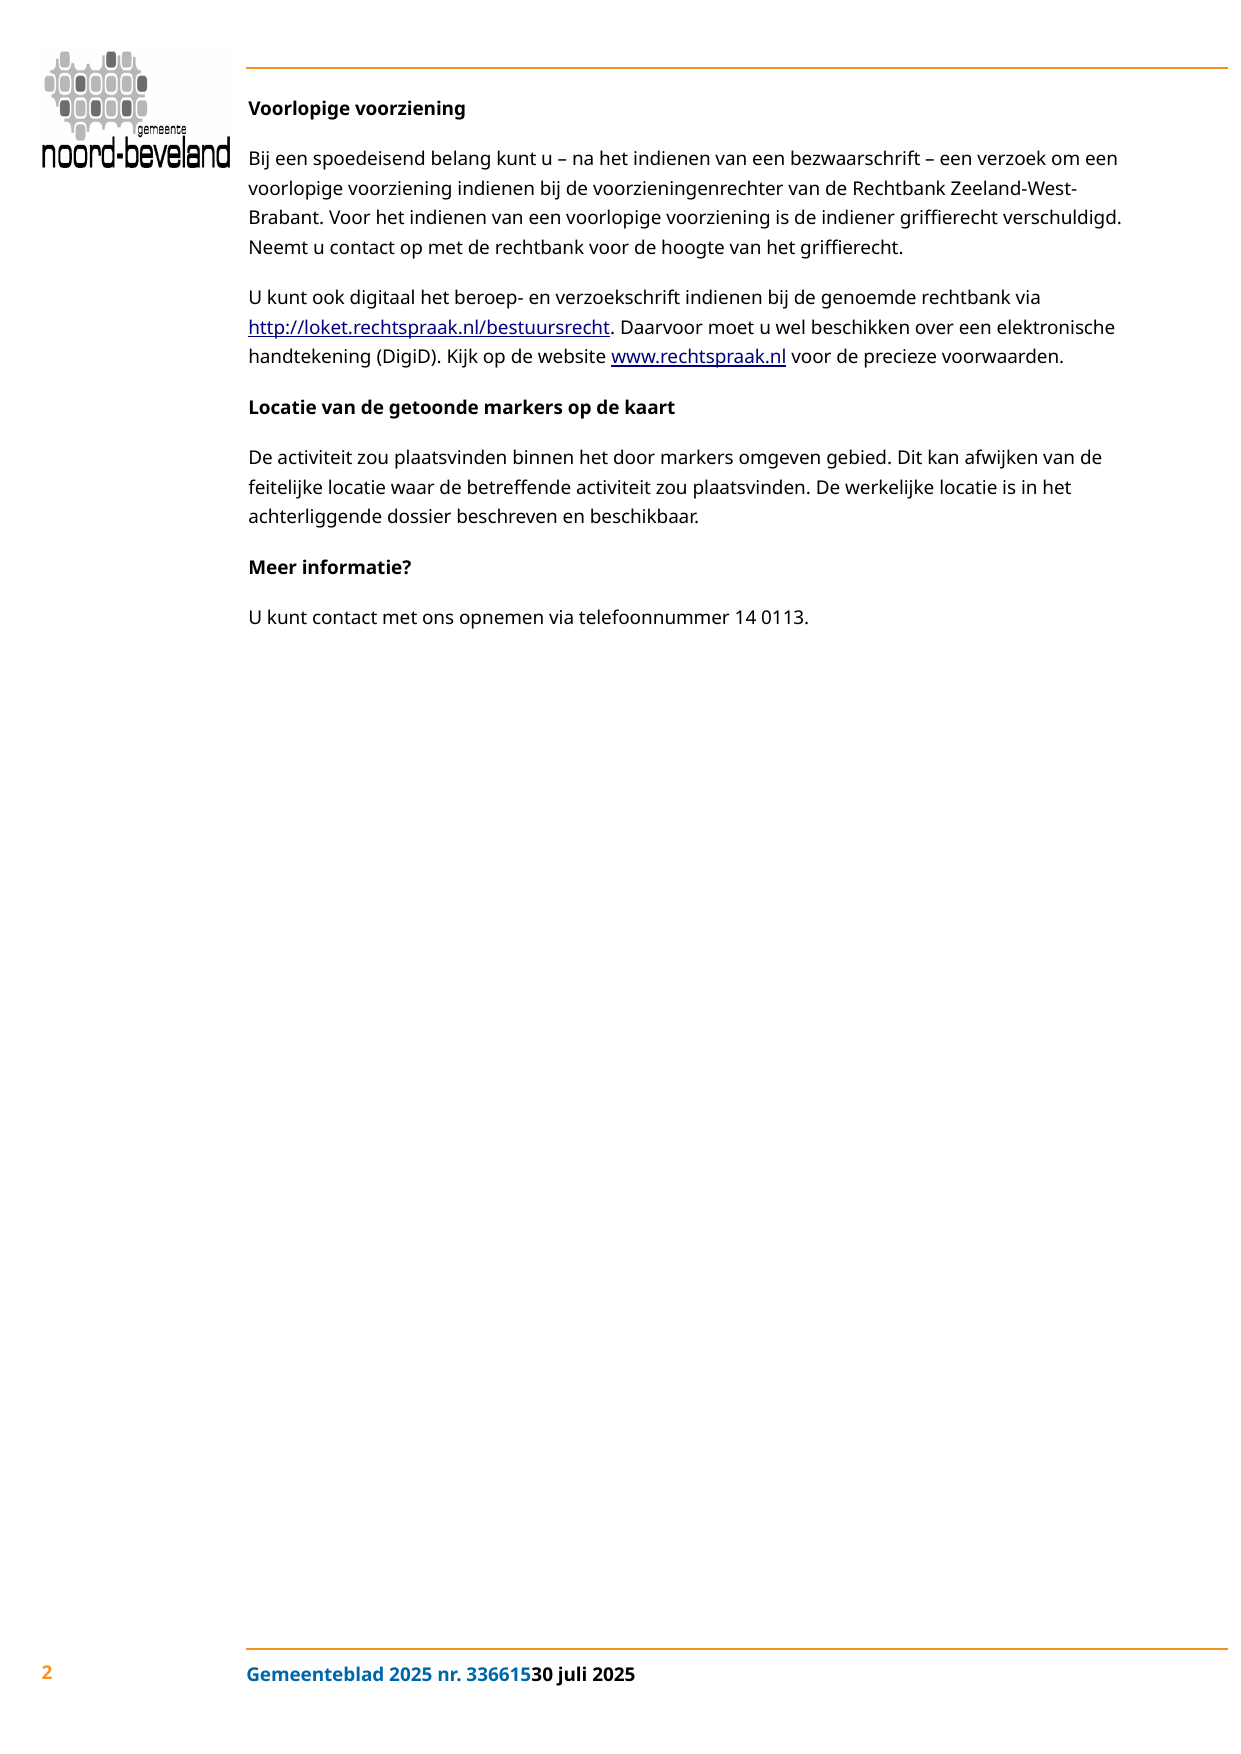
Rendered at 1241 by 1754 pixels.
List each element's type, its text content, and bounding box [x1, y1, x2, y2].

text Bij een spoedeisend belang kunt u – na het indienen van een bezwaarschrift – een verzoek om een voorlopige voorziening indienen bij de voorzieningenrechter van de Rechtbank Zeeland-West-Brabant. Voor het indienen van een voorlopige voorziening is de indiener griffierecht verschuldigd. Neemt u contact op met de rechtbank voor de hoogte van het griffierecht. [248, 145, 1152, 260]
text Voorlopige voorziening [248, 95, 1152, 121]
text Locatie van de getoonde markers op de kaart [248, 394, 1152, 420]
text Meer informatie? [248, 554, 1152, 580]
text De activiteit zou plaatsvinden binnen het door markers omgeven gebied. Dit kan afwijken van de feitelijke locatie waar de betreffende activiteit zou plaatsvinden. De werkelijke locatie is in het achterliggende dossier beschreven en beschikbaar. [248, 444, 1152, 529]
text U kunt contact met ons opnemen via telefoonnummer 14 0113. [248, 604, 1152, 630]
text U kunt ook digitaal het beroep- en verzoekschrift indienen bij de genoemde rechtbank via http://loket.rechtspraak.nl/bestuursrecht. Daarvoor moet u wel beschikken over een elektronische handtekening (DigiD). Kijk op de website www.rechtspraak.nl voor de precieze voorwaarden. [248, 284, 1152, 369]
picture [41, 47, 231, 172]
